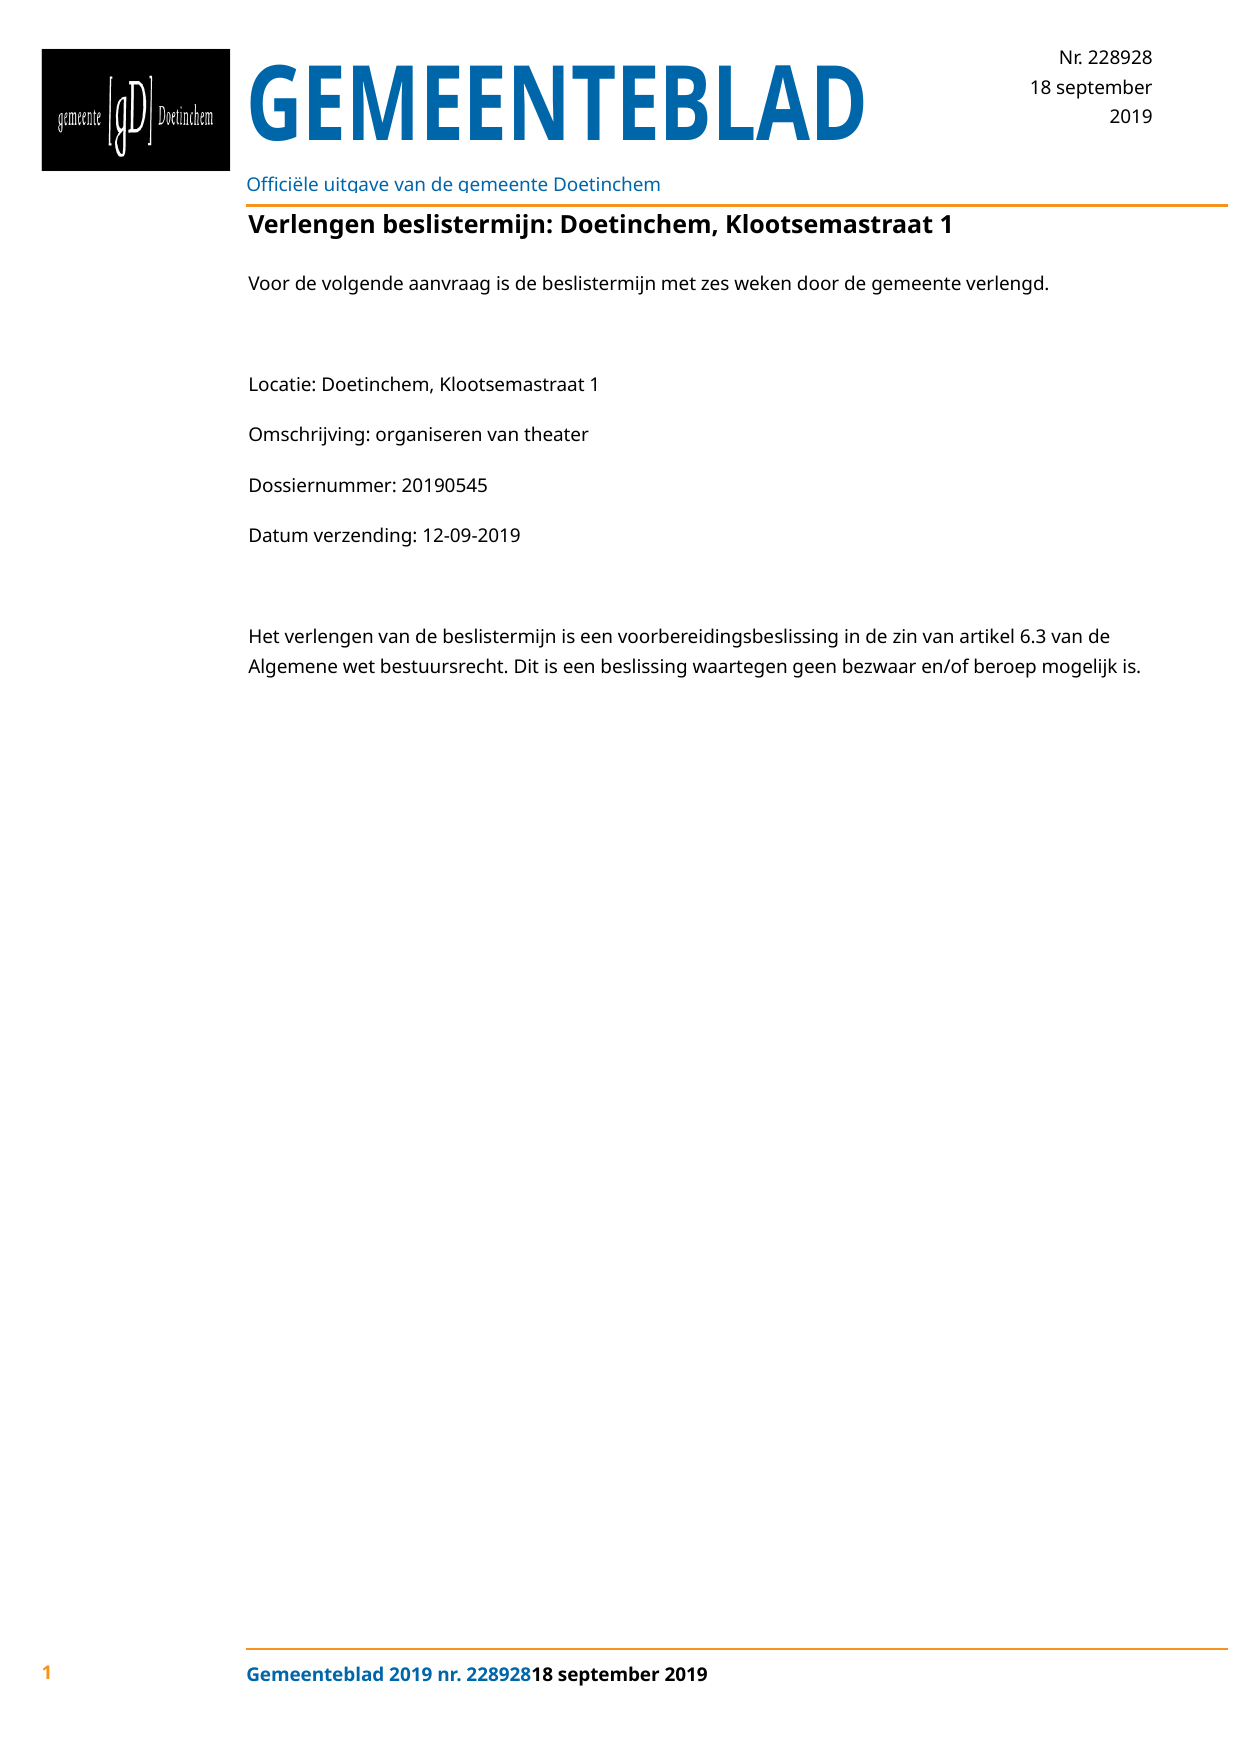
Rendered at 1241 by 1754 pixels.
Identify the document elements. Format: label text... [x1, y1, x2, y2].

picture [41, 47, 231, 172]
text Verlengen beslistermijn: Doetinchem, Klootsemastraat 1 [248, 207, 1152, 241]
text Dossiernummer: 20190545 [248, 472, 1152, 498]
text Locatie: Doetinchem, Klootsemastraat 1 [248, 371, 1152, 397]
text Het verlengen van de beslistermijn is een voorbereidingsbeslissing in de zin van artikel 6.3 van de Algemene wet bestuursrecht. Dit is een beslissing waartegen geen bezwaar en/of beroep mogelijk is. [248, 623, 1152, 678]
text Omschrijving: organiseren van theater [248, 422, 1152, 447]
text Voor de volgende aanvraag is de beslistermijn met zes weken door de gemeente verlengd. [248, 270, 1152, 296]
text Datum verzending: 12-09-2019 [248, 522, 1152, 548]
